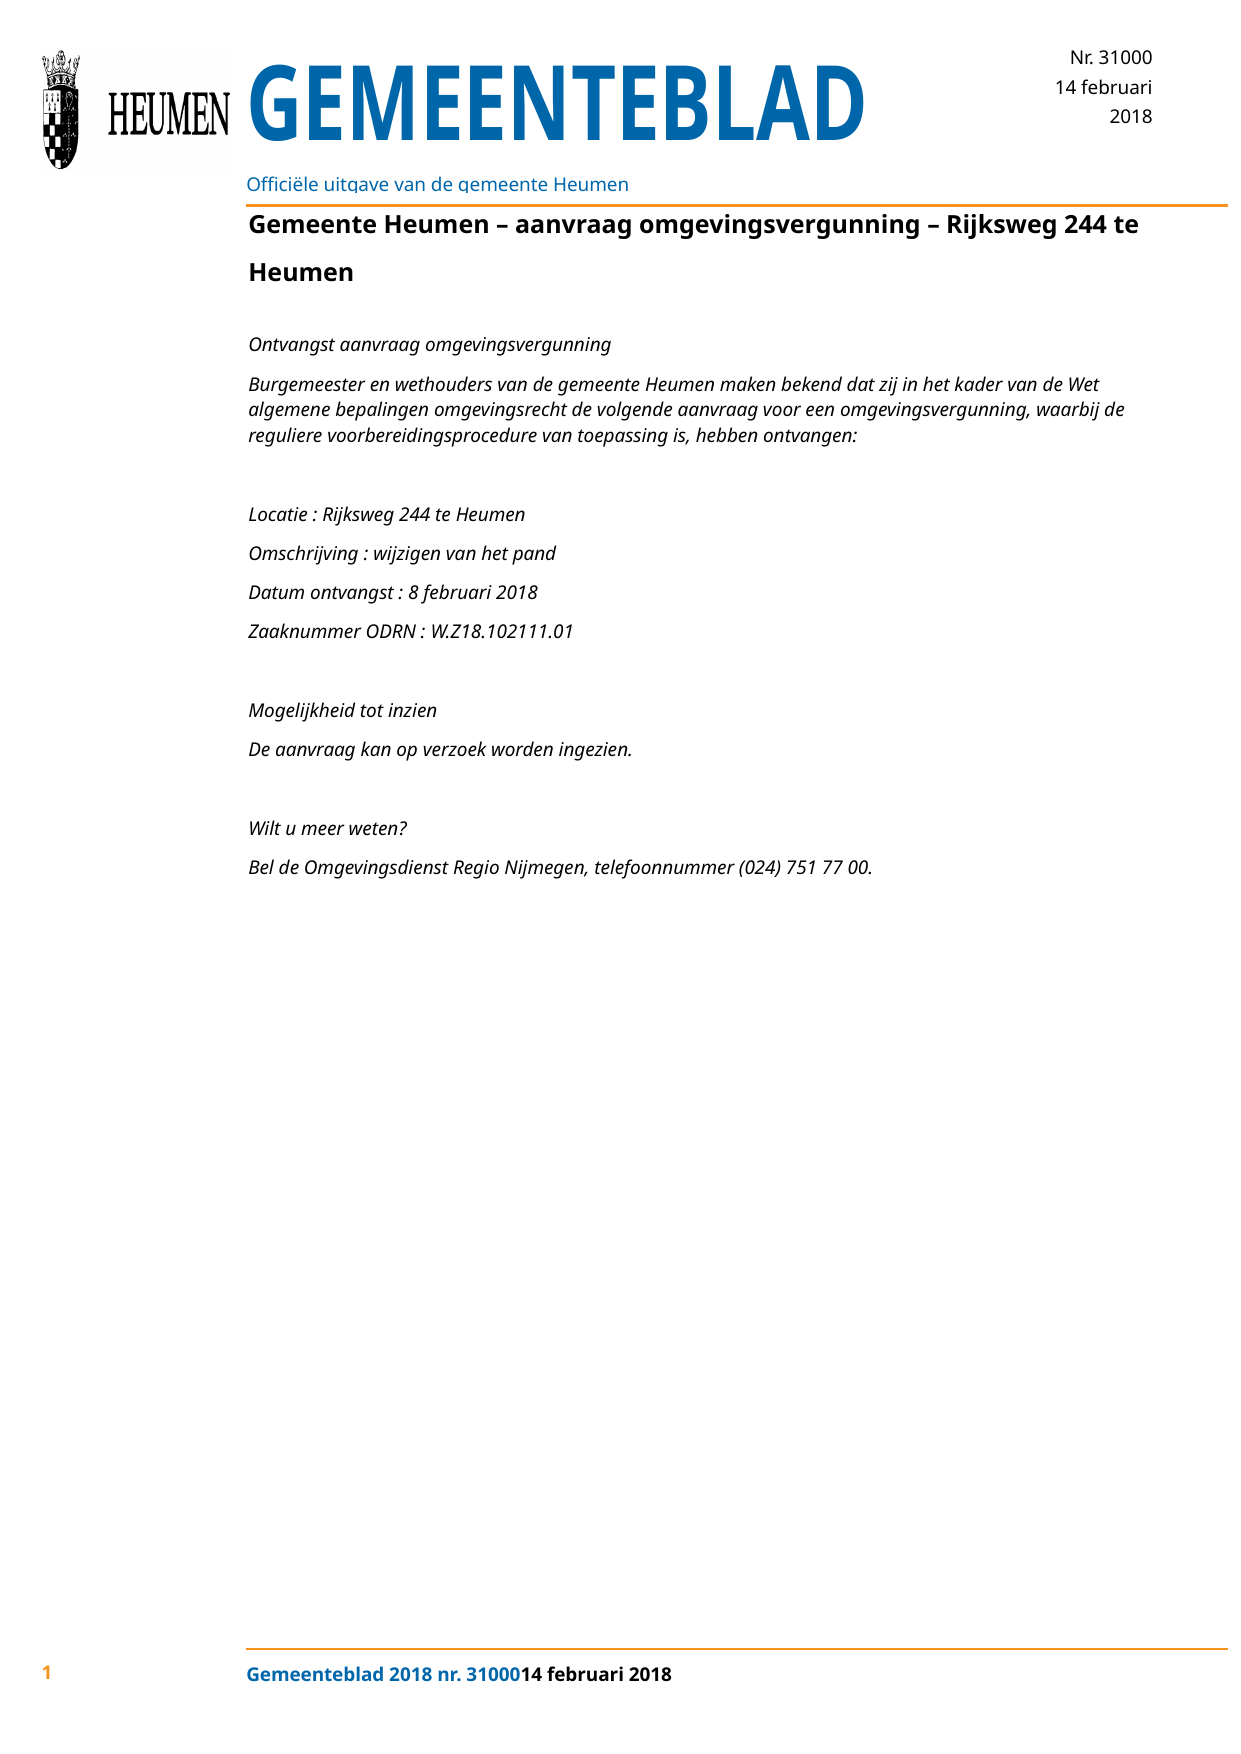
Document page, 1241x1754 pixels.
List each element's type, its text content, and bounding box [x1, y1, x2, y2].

text Gemeente Heumen – aanvraag omgevingsvergunning – Rijksweg 244 te Heumen [248, 207, 1152, 288]
text Wilt u meer weten? [248, 815, 1152, 841]
text Datum ontvangst : 8 februari 2018 [248, 579, 1152, 605]
text Mogelijkheid tot inzien [248, 697, 1152, 723]
text Ontvangst aanvraag omgevingsvergunning [248, 331, 1152, 357]
text De aanvraag kan op verzoek worden ingezien. [248, 736, 1152, 762]
text Omschrijving : wijzigen van het pand [248, 540, 1152, 566]
text Burgemeester en wethouders van de gemeente Heumen maken bekend dat zij in het kader van de Wet algemene bepalingen omgevingsrecht de volgende aanvraag voor een omgevingsvergunning, waarbij de reguliere voorbereidingsprocedure van toepassing is, hebben ontvangen: [248, 371, 1152, 448]
text Locatie : Rijksweg 244 te Heumen [248, 501, 1152, 526]
text Zaaknummer ODRN : W.Z18.102111.01 [248, 618, 1152, 644]
text Bel de Omgevingsdienst Regio Nijmegen, telefoonnummer (024) 751 77 00. [248, 854, 1152, 880]
picture [41, 47, 231, 172]
